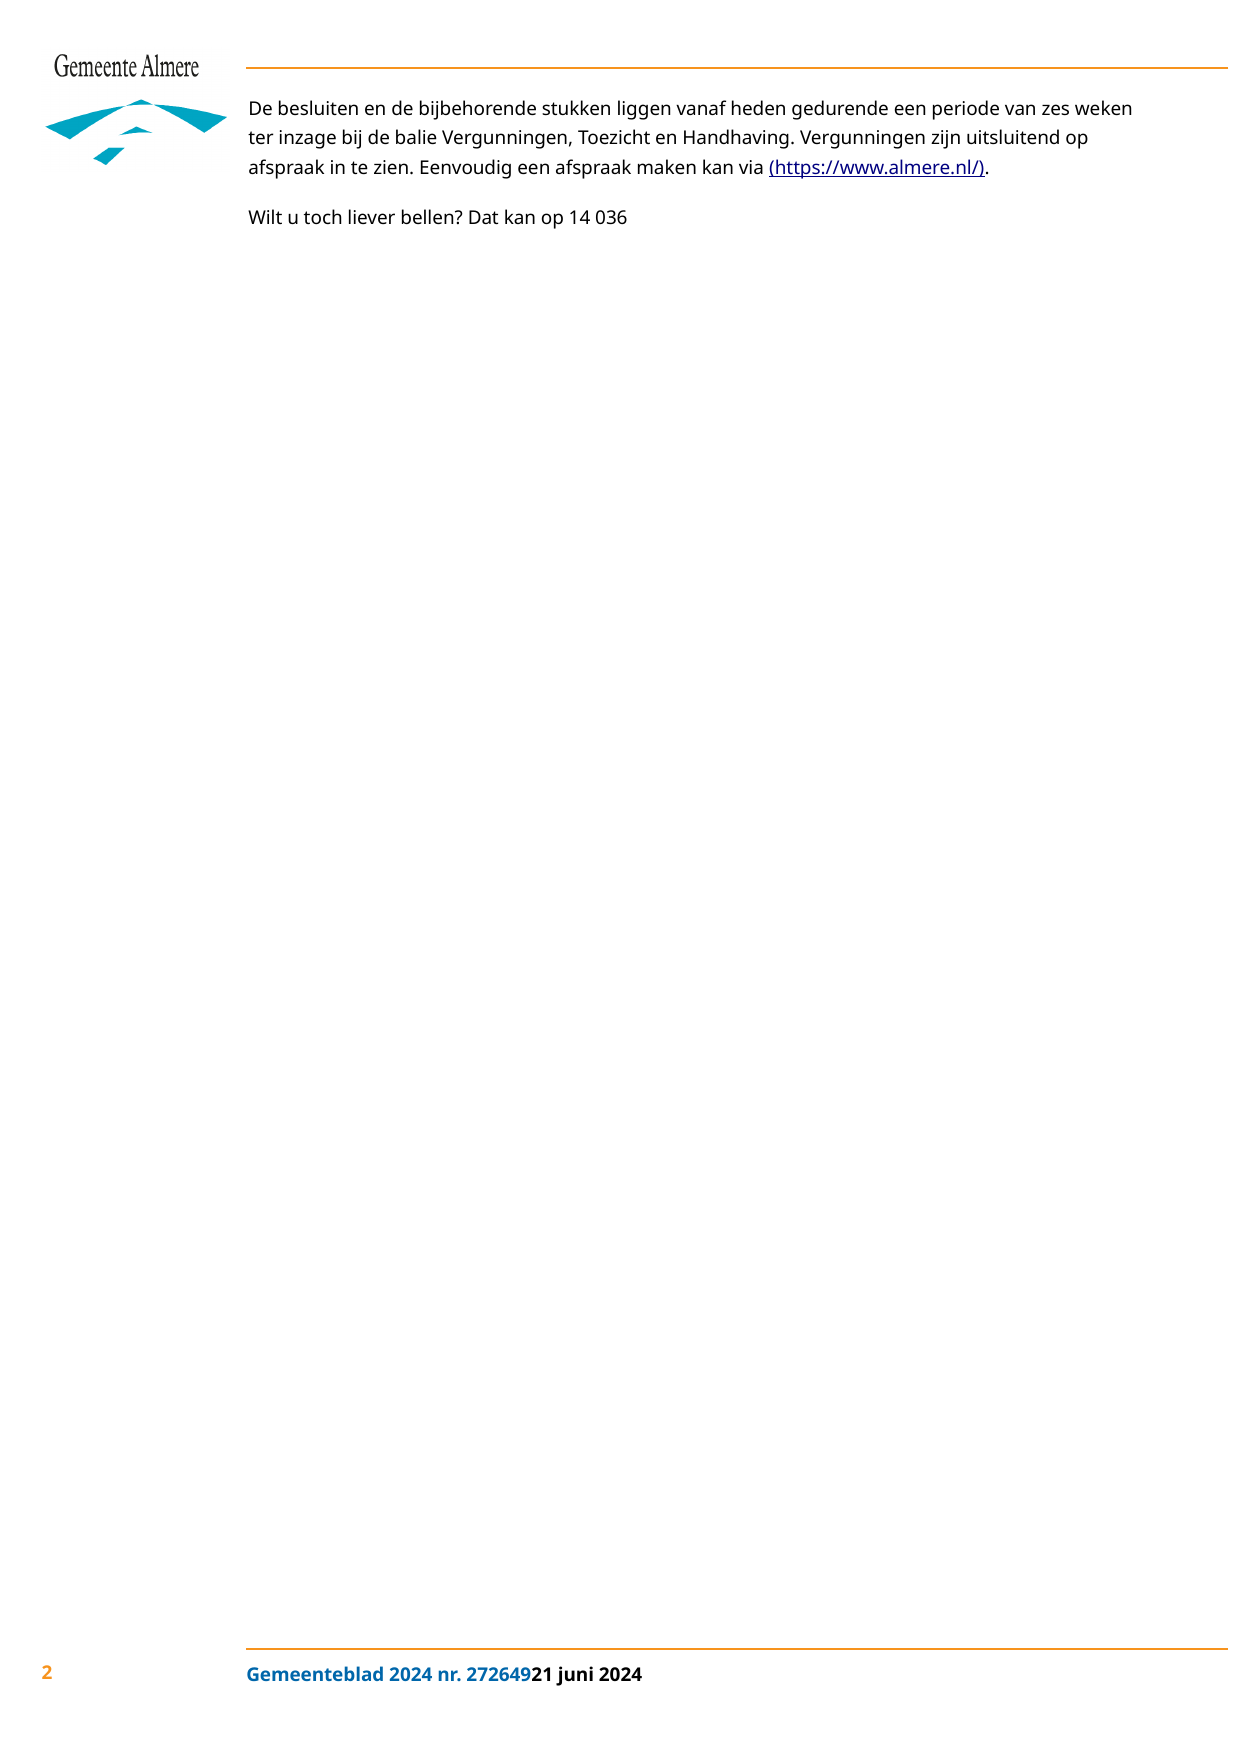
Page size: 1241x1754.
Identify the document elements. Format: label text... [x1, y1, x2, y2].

text De besluiten en de bijbehorende stukken liggen vanaf heden gedurende een periode van zes weken ter inzage bij de balie Vergunningen, Toezicht en Handhaving. Vergunningen zijn uitsluitend op afspraak in te zien. Eenvoudig een afspraak maken kan via (https://www.almere.nl/). [248, 95, 1152, 180]
picture [41, 47, 231, 172]
text Wilt u toch liever bellen? Dat kan op 14 036 [248, 204, 1152, 230]
